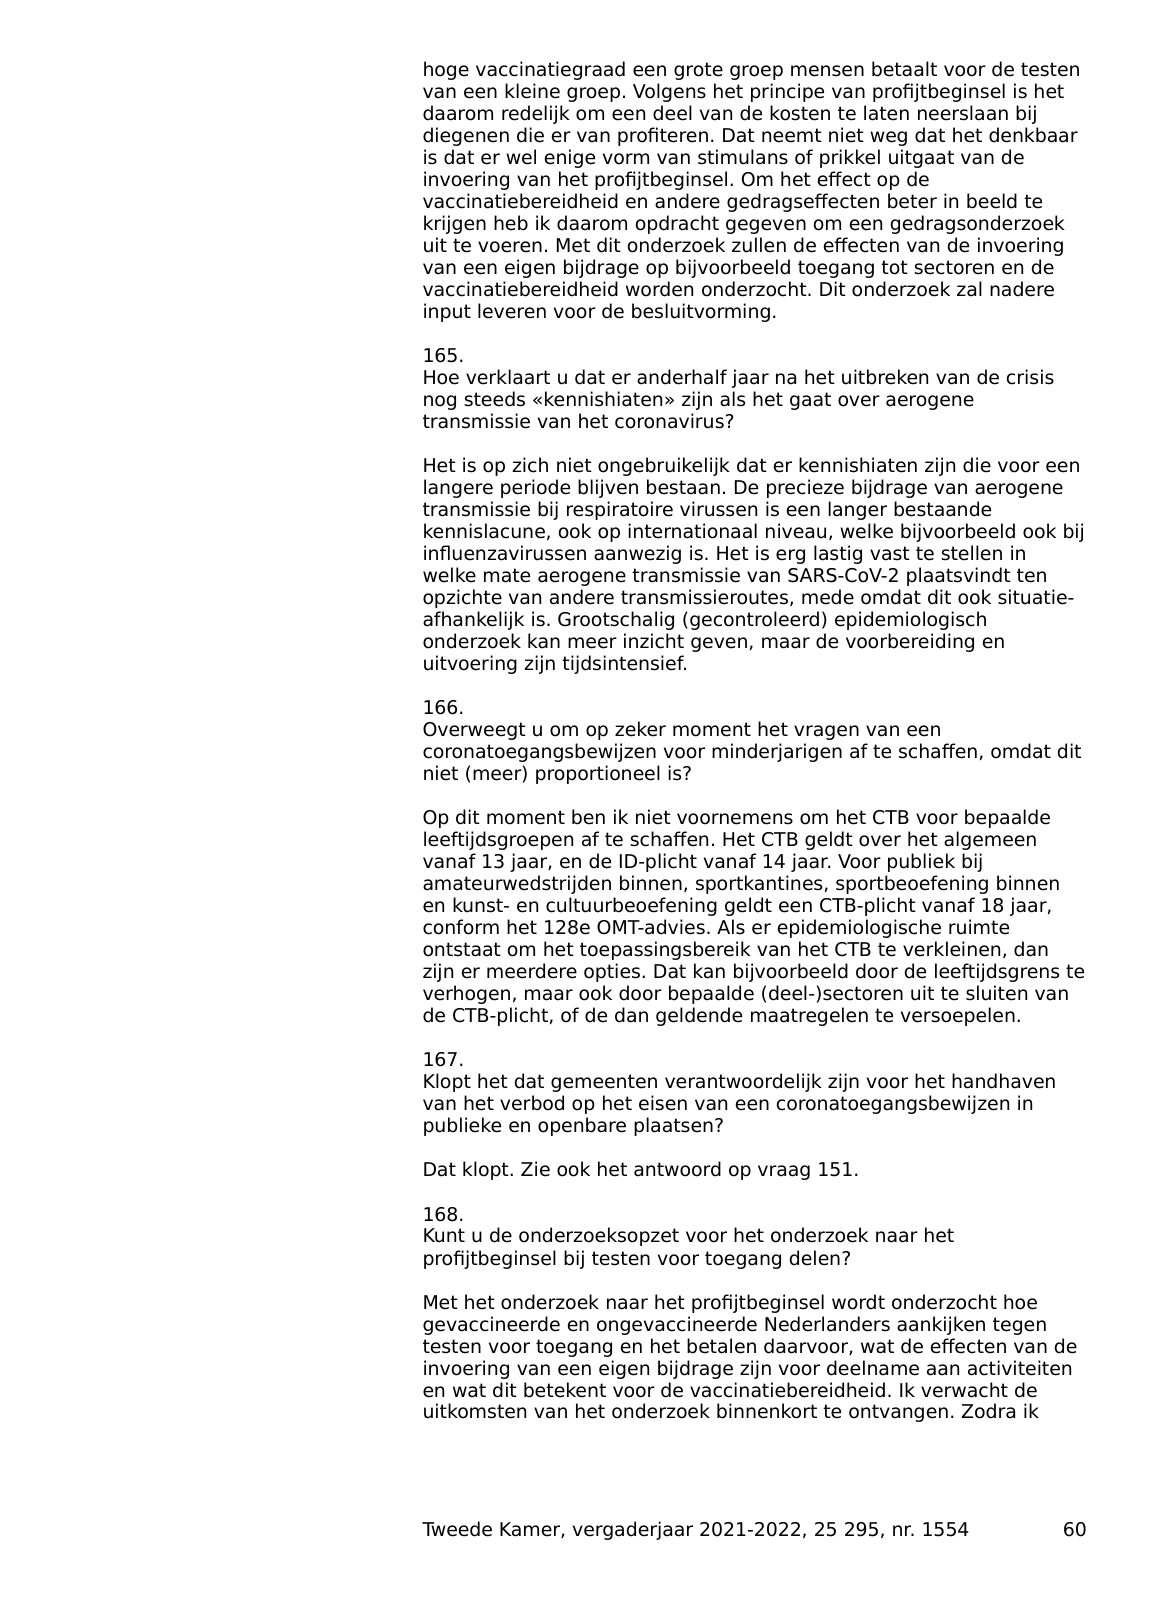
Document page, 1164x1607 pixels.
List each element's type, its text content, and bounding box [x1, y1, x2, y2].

text hoge vaccinatiegraad een grote groep mensen betaalt voor de testen van een kleine groep. Volgens het principe van profijtbeginsel is het daarom redelijk om een deel van de kosten te laten neerslaan bij diegenen die er van profiteren. Dat neemt niet weg dat het denkbaar is dat er wel enige vorm van stimulans of prikkel uitgaat van de invoering van het profijtbeginsel. Om het effect op de vaccinatiebereidheid en andere gedragseffecten beter in beeld te krijgen heb ik daarom opdracht gegeven om een gedragsonderzoek uit te voeren. Met dit onderzoek zullen de effecten van de invoering van een eigen bijdrage op bijvoorbeeld toegang tot sectoren en de vaccinatiebereidheid worden onderzocht. Dit onderzoek zal nadere input leveren voor de besluitvorming. [422, 59, 1087, 323]
text Hoe verklaart u dat er anderhalf jaar na het uitbreken van de crisis nog steeds «kennishiaten» zijn als het gaat over aerogene transmissie van het coronavirus? [422, 367, 1087, 433]
text Het is op zich niet ongebruikelijk dat er kennishiaten zijn die voor een langere periode blijven bestaan. De precieze bijdrage van aerogene transmissie bij respiratoire virussen is een langer bestaande kennislacune, ook op internationaal niveau, welke bijvoorbeeld ook bij influenzavirussen aanwezig is. Het is erg lastig vast te stellen in welke mate aerogene transmissie van SARS-CoV-2 plaatsvindt ten opzichte van andere transmissieroutes, mede omdat dit ook situatie-afhankelijk is. Grootschalig (gecontroleerd) epidemiologisch onderzoek kan meer inzicht geven, maar de voorbereiding en uitvoering zijn tijdsintensief. [422, 455, 1087, 675]
text Kunt u de onderzoeksopzet voor het onderzoek naar het profijtbeginsel bij testen voor toegang delen? [422, 1225, 1087, 1269]
text Klopt het dat gemeenten verantwoordelijk zijn voor het handhaven van het verbod op het eisen van een coronatoegangsbewijzen in publieke en openbare plaatsen? [422, 1071, 1087, 1137]
text Met het onderzoek naar het profijtbeginsel wordt onderzocht hoe gevaccineerde en ongevaccineerde Nederlanders aankijken tegen testen voor toegang en het betalen daarvoor, wat de effecten van de invoering van een eigen bijdrage zijn voor deelname aan activiteiten en wat dit betekent voor de vaccinatiebereidheid. Ik verwacht de uitkomsten van het onderzoek binnenkort te ontvangen. Zodra ik [422, 1292, 1087, 1423]
text 167. [422, 1049, 1087, 1071]
text 168. [422, 1203, 1087, 1225]
text Dat klopt. Zie ook het antwoord op vraag 151. [422, 1159, 1087, 1181]
text 166. [422, 697, 1087, 719]
text Op dit moment ben ik niet voornemens om het CTB voor bepaalde leeftijdsgroepen af te schaffen. Het CTB geldt over het algemeen vanaf 13 jaar, en de ID-plicht vanaf 14 jaar. Voor publiek bij amateurwedstrijden binnen, sportkantines, sportbeoefening binnen en kunst- en cultuurbeoefening geldt een CTB-plicht vanaf 18 jaar, conform het 128e OMT-advies. Als er epidemiologische ruimte ontstaat om het toepassingsbereik van het CTB te verkleinen, dan zijn er meerdere opties. Dat kan bijvoorbeeld door de leeftijdsgrens te verhogen, maar ook door bepaalde (deel-)sectoren uit te sluiten van de CTB-plicht, of de dan geldende maatregelen te versoepelen. [422, 807, 1087, 1027]
text 165. [422, 345, 1087, 367]
text Overweegt u om op zeker moment het vragen van een coronatoegangsbewijzen voor minderjarigen af te schaffen, omdat dit niet (meer) proportioneel is? [422, 719, 1087, 785]
